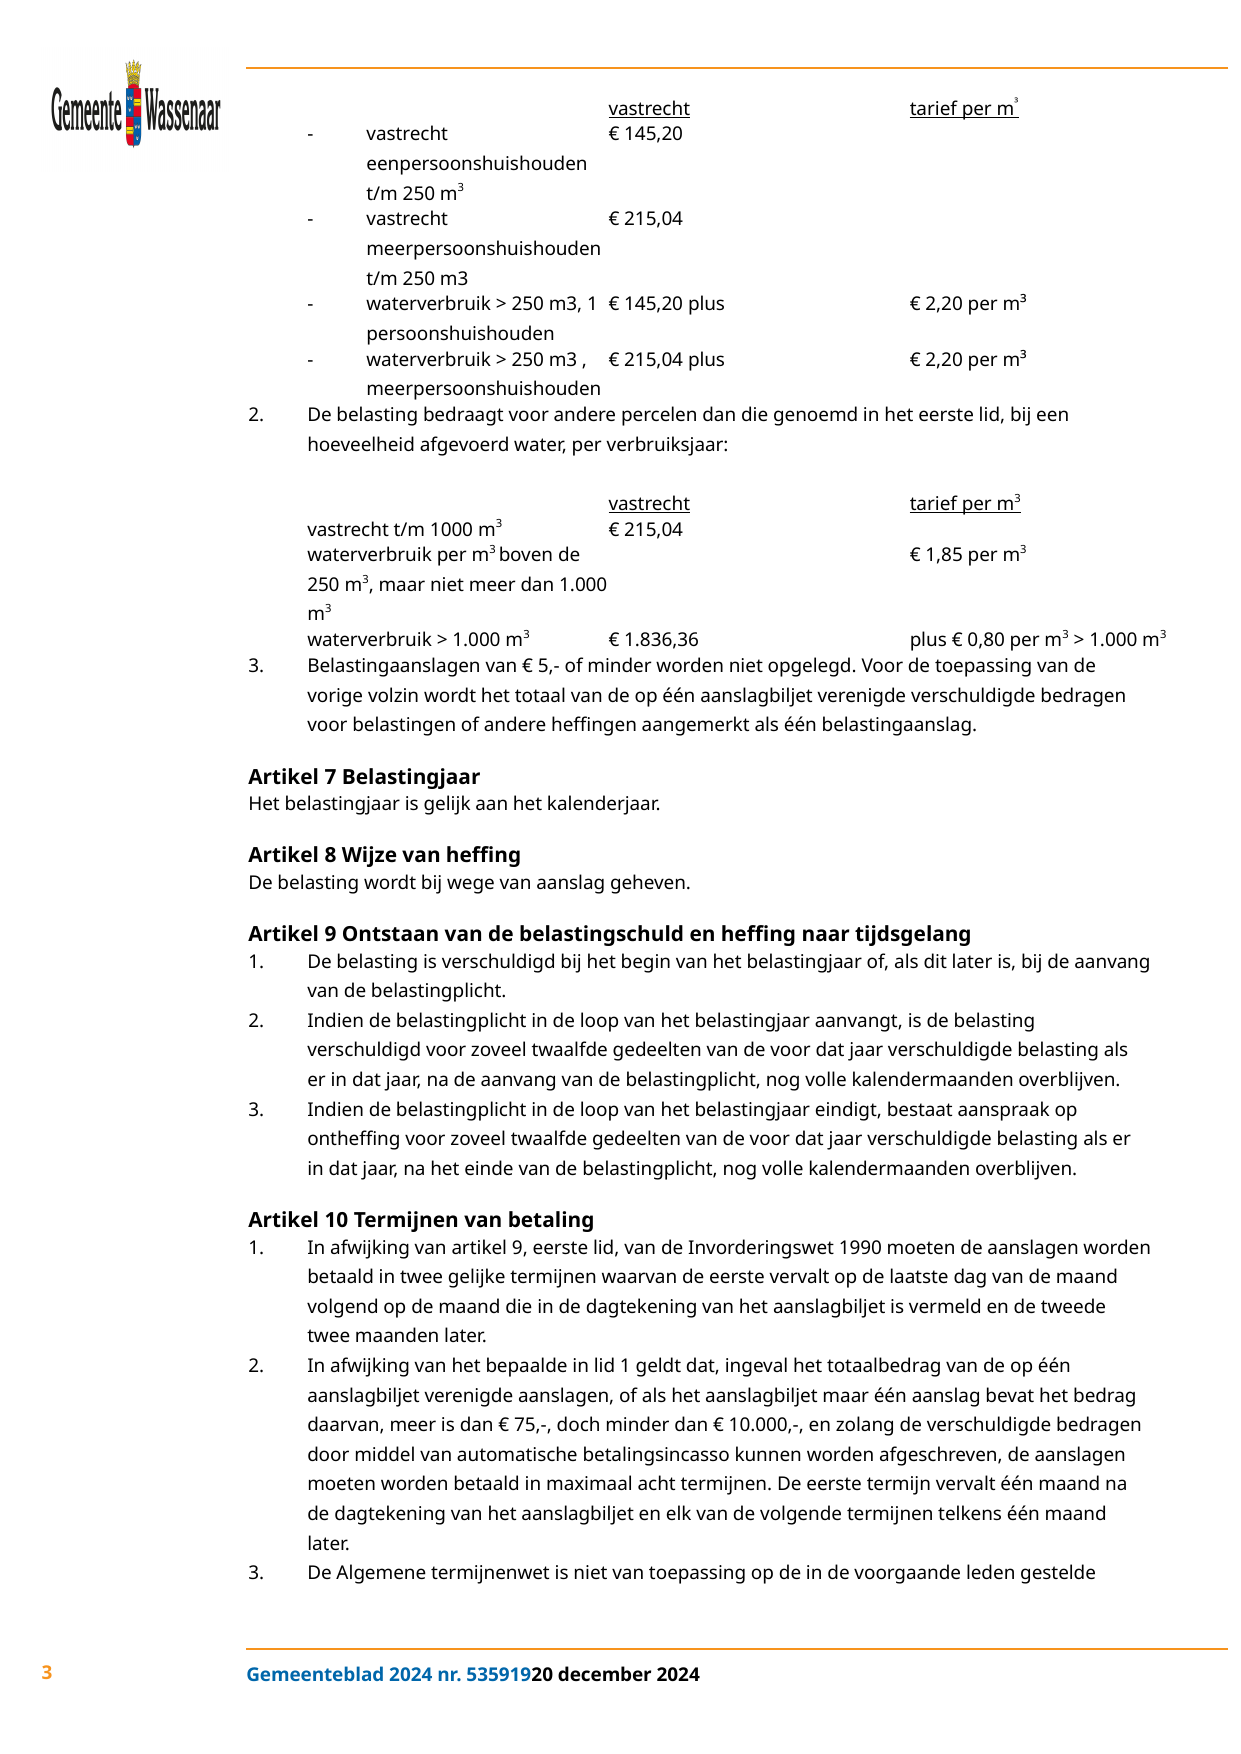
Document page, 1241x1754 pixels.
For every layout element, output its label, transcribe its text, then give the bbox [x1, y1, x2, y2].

table_cell [910, 516, 1211, 541]
text De belasting wordt bij wege van aanslag geheven. [248, 869, 1152, 895]
text Artikel 7 Belastingjaar [248, 762, 1152, 790]
text Artikel 8 Wijze van heffing [248, 841, 1152, 869]
table_header [307, 95, 608, 121]
table_cell waterverbruik > 250 m3 , meerpersoonshuishouden [307, 346, 608, 401]
table_cell vastrecht meerpersoonshuishouden t/m 250 m3 [307, 206, 608, 290]
table_header [307, 490, 608, 516]
list In afwijking van het bepaalde in lid 1 geldt dat, ingeval het totaalbedrag van de op één aanslagbiljet verenigde aanslagen, of als het aanslagbiljet maar één aanslag bevat het bedrag daarvan, meer is dan € 75,-, doch minder dan € 10.000,-, en zolang de verschuldigde bedragen door middel van automatische betalingsincasso kunnen worden afgeschreven, de aanslagen moeten worden betaald in maximaal acht termijnen. De eerste termijn vervalt één maand na de dagtekening van het aanslagbiljet en elk van de volgende termijnen telkens één maand later. [248, 1352, 1152, 1555]
table_cell € 145,20 plus [608, 290, 909, 346]
table_cell vastrecht eenpersoonshuishouden t/m 250 m3 [307, 121, 608, 206]
list Belastingaanslagen van € 5,- of minder worden niet opgelegd. Voor de toepassing van de vorige volzin wordt het totaal van de op één aanslagbiljet verenigde verschuldigde bedragen voor belastingen of andere heffingen aangemerkt als één belastingaanslag. [248, 652, 1152, 737]
table_cell € 1.836,36 [608, 626, 909, 652]
table_cell € 215,04 [608, 206, 909, 290]
list In afwijking van artikel 9, eerste lid, van de Invorderingswet 1990 moeten de aanslagen worden betaald in twee gelijke termijnen waarvan de eerste vervalt op de laatste dag van de maand volgend op de maand die in de dagtekening van het aanslagbiljet is vermeld en de tweede twee maanden later. [248, 1234, 1152, 1348]
list De belasting is verschuldigd bij het begin van het belastingjaar of, als dit later is, bij de aanvang van de belastingplicht. [248, 948, 1152, 1003]
table_cell € 1,85 per m3 [910, 541, 1211, 626]
table_cell waterverbruik > 250 m3, 1 persoonshuishouden [307, 290, 608, 346]
text Het belastingjaar is gelijk aan het kalenderjaar. [248, 790, 1152, 816]
picture [41, 47, 231, 172]
table_cell € 2,20 per m³ [910, 290, 1211, 346]
list De belasting bedraagt voor andere percelen dan die genoemd in het eerste lid, bij een hoeveelheid afgevoerd water, per verbruiksjaar: [248, 401, 1152, 456]
table_header tarief per m3 [910, 490, 1211, 516]
table_header vastrecht [608, 95, 909, 121]
table_cell € 2,20 per m³ [910, 346, 1211, 401]
list Indien de belastingplicht in de loop van het belastingjaar eindigt, bestaat aanspraak op ontheffing voor zoveel twaalfde gedeelten van de voor dat jaar verschuldigde belasting als er in dat jaar, na het einde van de belastingplicht, nog volle kalendermaanden overblijven. [248, 1096, 1152, 1181]
table_cell € 145,20 [608, 121, 909, 206]
table_cell € 215,04 [608, 516, 909, 541]
table_header tarief per m³ [910, 95, 1211, 121]
table_cell [608, 541, 909, 626]
table_header vastrecht [608, 490, 909, 516]
list Indien de belastingplicht in de loop van het belastingjaar aanvangt, is de belasting verschuldigd voor zoveel twaalfde gedeelten van de voor dat jaar verschuldigde belasting als er in dat jaar, na de aanvang van de belastingplicht, nog volle kalendermaanden overblijven. [248, 1007, 1152, 1092]
text Artikel 9 Ontstaan van de belastingschuld en heffing naar tijdsgelang [248, 919, 1152, 948]
table_cell plus € 0,80 per m3 > 1.000 m3 [910, 626, 1211, 652]
table_cell waterverbruik > 1.000 m3 [307, 626, 608, 652]
text Artikel 10 Termijnen van betaling [248, 1205, 1152, 1234]
table_cell waterverbruik per m3 boven de 250 m3, maar niet meer dan 1.000 m3 [307, 541, 608, 626]
table_cell [910, 121, 1211, 206]
list De Algemene termijnenwet is niet van toepassing op de in de voorgaande leden gestelde [248, 1559, 1152, 1585]
table_cell vastrecht t/m 1000 m3 [307, 516, 608, 541]
table_cell € 215,04 plus [608, 346, 909, 401]
table_cell [910, 206, 1211, 290]
